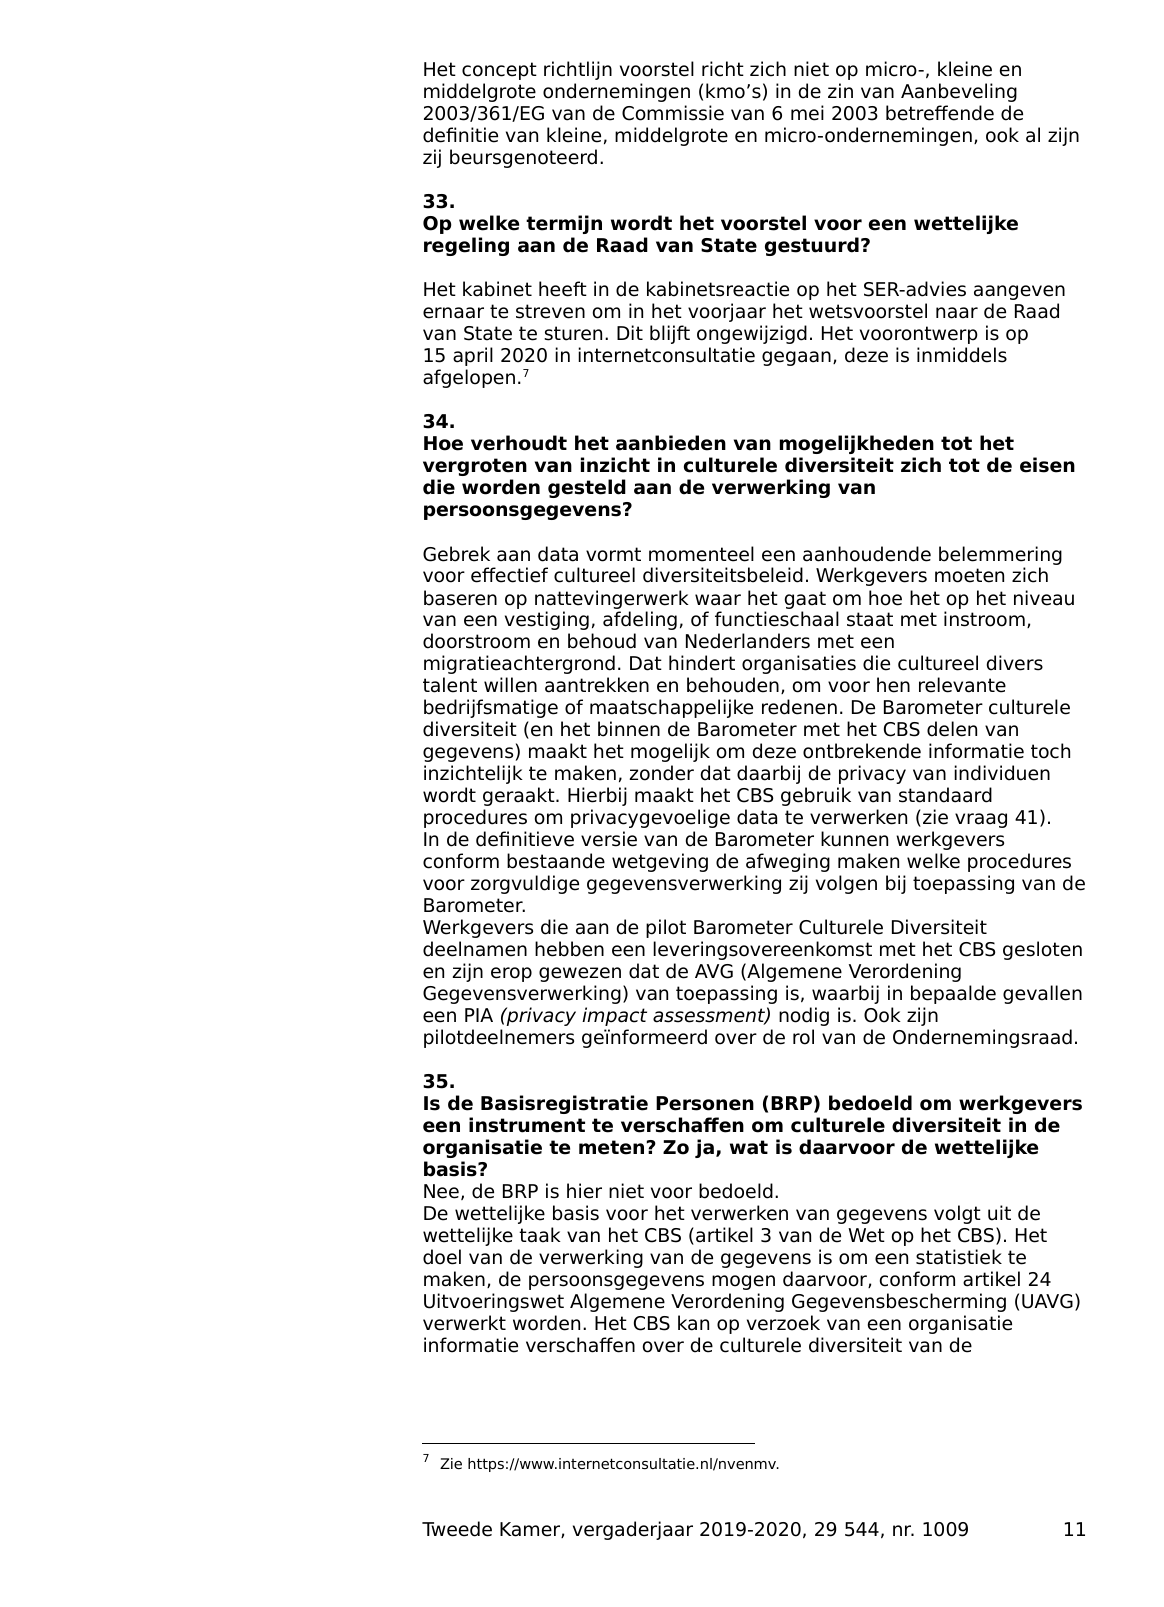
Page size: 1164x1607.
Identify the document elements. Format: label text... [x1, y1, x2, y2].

text In de definitieve versie van de Barometer kunnen werkgevers conform bestaande wetgeving de afweging maken welke procedures voor zorgvuldige gegevensverwerking zij volgen bij toepassing van de Barometer. [422, 829, 1087, 917]
text Hoe verhoudt het aanbieden van mogelijkheden tot het vergroten van inzicht in culturele diversiteit zich tot de eisen die worden gesteld aan de verwerking van persoonsgegevens? [422, 433, 1087, 521]
text Op welke termijn wordt het voorstel voor een wettelijke regeling aan de Raad van State gestuurd? [422, 213, 1087, 257]
text Het kabinet heeft in de kabinetsreactie op het SER-advies aangeven ernaar te streven om in het voorjaar het wetsvoorstel naar de Raad van State te sturen. Dit blijft ongewijzigd. Het voorontwerp is op 15 april 2020 in internetconsultatie gegaan, deze is inmiddels afgelopen. [422, 279, 1087, 389]
text De wettelijke basis voor het verwerken van gegevens volgt uit de wettelijke taak van het CBS (artikel 3 van de Wet op het CBS). Het doel van de verwerking van de gegevens is om een statistiek te maken, de persoonsgegevens mogen daarvoor, conform artikel 24 Uitvoeringswet Algemene Verordening Gegevensbescherming (UAVG) verwerkt worden. Het CBS kan op verzoek van een organisatie informatie verschaffen over de culturele diversiteit van de [422, 1203, 1087, 1357]
text Gebrek aan data vormt momenteel een aanhoudende belemmering voor effectief cultureel diversiteitsbeleid. Werkgevers moeten zich baseren op nattevingerwerk waar het gaat om hoe het op het niveau van een vestiging, afdeling, of functieschaal staat met instroom, doorstroom en behoud van Nederlanders met een migratieachtergrond. Dat hindert organisaties die cultureel divers talent willen aantrekken en behouden, om voor hen relevante bedrijfsmatige of maatschappelijke redenen. De Barometer culturele diversiteit (en het binnen de Barometer met het CBS delen van gegevens) maakt het mogelijk om deze ontbrekende informatie toch inzichtelijk te maken, zonder dat daarbij de privacy van individuen wordt geraakt. Hierbij maakt het CBS gebruik van standaard procedures om privacygevoelige data te verwerken (zie vraag 41). [422, 543, 1087, 829]
text Zie https://www.internetconsultatie.nl/nvenmv. [422, 1452, 1087, 1474]
text Het concept richtlijn voorstel richt zich niet op micro-, kleine en middelgrote ondernemingen (kmo’s) in de zin van Aanbeveling 2003/361/EG van de Commissie van 6 mei 2003 betreffende de definitie van kleine, middelgrote en micro-ondernemingen, ook al zijn zij beursgenoteerd. [422, 59, 1087, 169]
text 34. [422, 411, 1087, 433]
text Is de Basisregistratie Personen (BRP) bedoeld om werkgevers een instrument te verschaffen om culturele diversiteit in de organisatie te meten? Zo ja, wat is daarvoor de wettelijke basis? [422, 1093, 1087, 1181]
text Werkgevers die aan de pilot Barometer Culturele Diversiteit deelnamen hebben een leveringsovereenkomst met het CBS gesloten en zijn erop gewezen dat de AVG (Algemene Verordening Gegevensverwerking) van toepassing is, waarbij in bepaalde gevallen een PIA (privacy impact assessment) nodig is. Ook zijn pilotdeelnemers geïnformeerd over de rol van de Ondernemingsraad. [422, 917, 1087, 1049]
text Nee, de BRP is hier niet voor bedoeld. [422, 1181, 1087, 1203]
text 35. [422, 1071, 1087, 1093]
text 33. [422, 191, 1087, 213]
